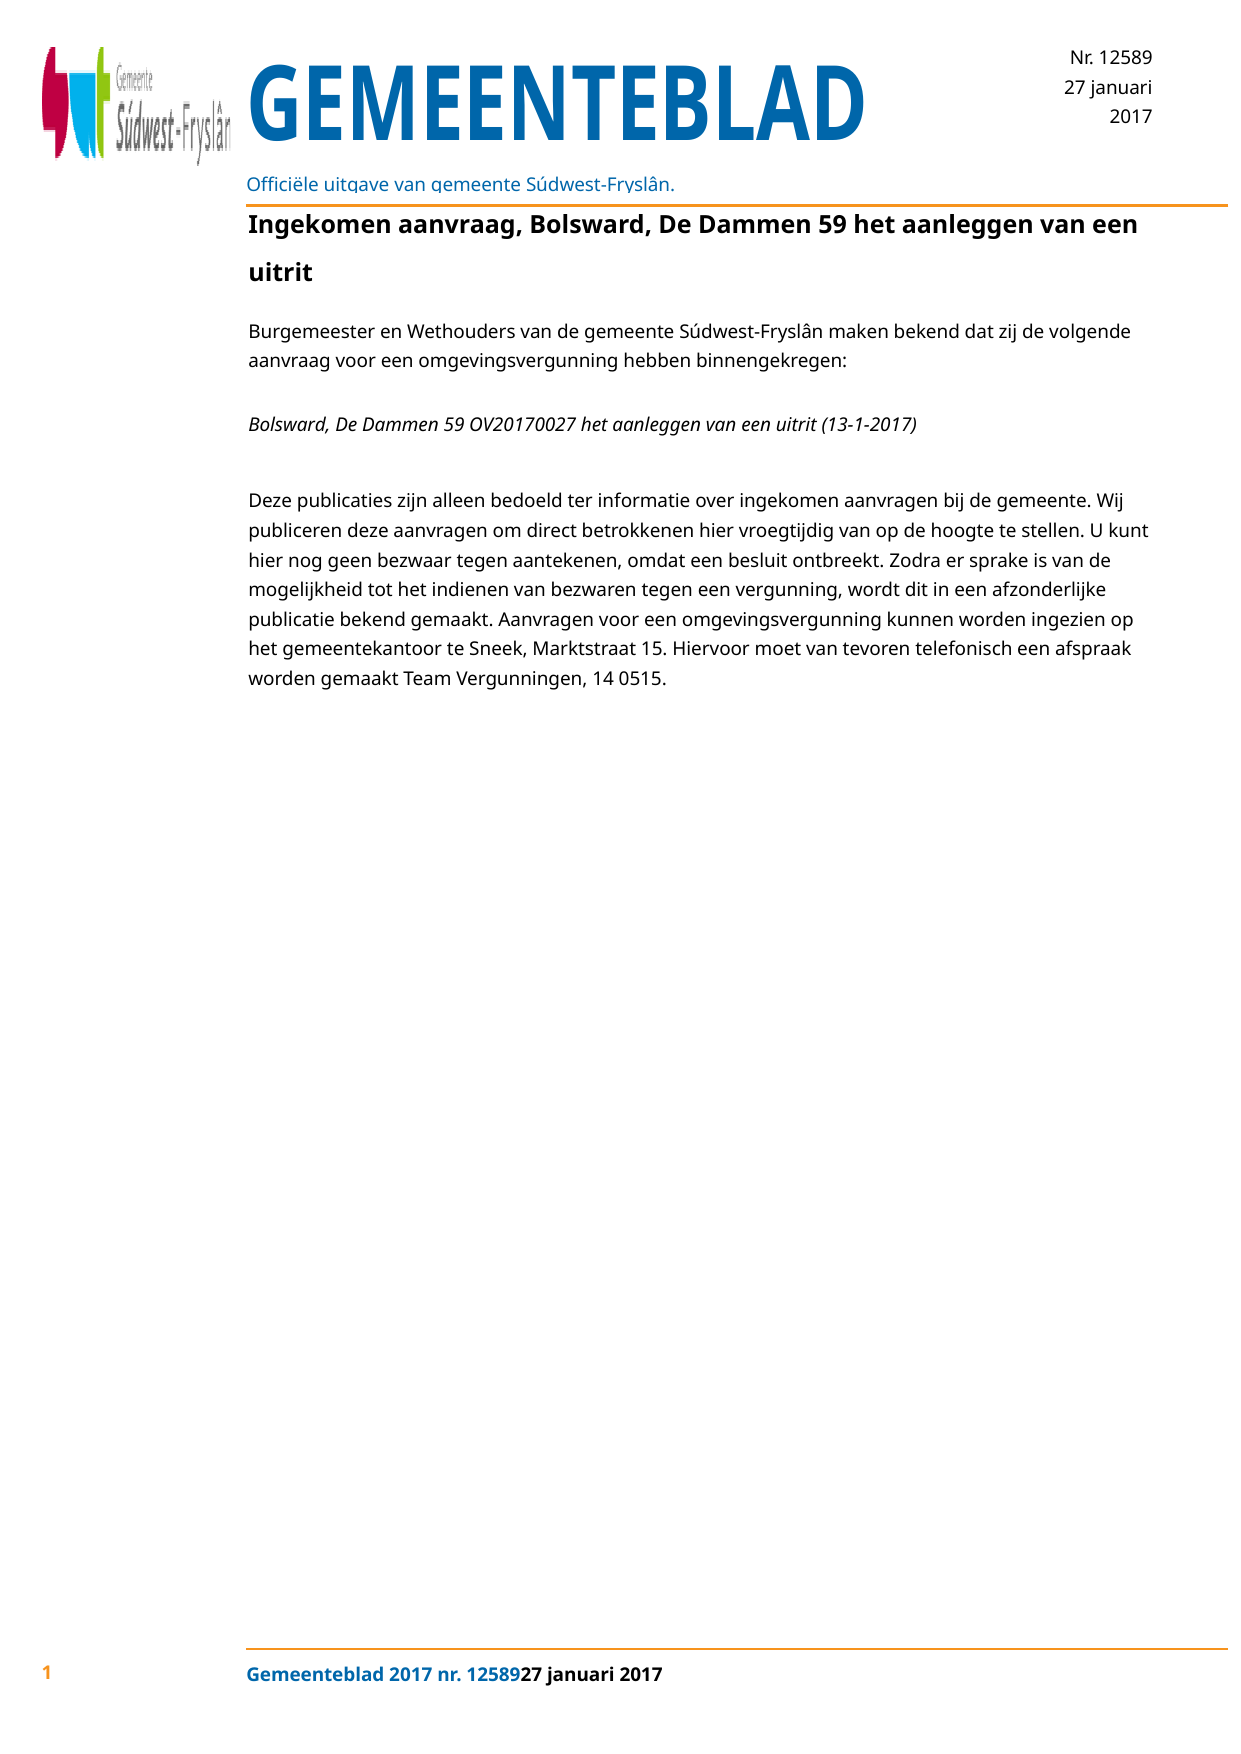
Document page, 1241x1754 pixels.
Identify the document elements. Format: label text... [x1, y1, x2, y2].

picture [41, 47, 231, 172]
text Bolsward, De Dammen 59 OV20170027 het aanleggen van een uitrit (13-1-2017) [248, 411, 1152, 437]
text Deze publicaties zijn alleen bedoeld ter informatie over ingekomen aanvragen bij de gemeente. Wij publiceren deze aanvragen om direct betrokkenen hier vroegtijdig van op de hoogte te stellen. U kunt hier nog geen bezwaar tegen aantekenen, omdat een besluit ontbreekt. Zodra er sprake is van de mogelijkheid tot het indienen van bezwaren tegen een vergunning, wordt dit in een afzonderlijke publicatie bekend gemaakt. Aanvragen voor een omgevingsvergunning kunnen worden ingezien op het gemeentekantoor te Sneek, Marktstraat 15. Hiervoor moet van tevoren telefonisch een afspraak worden gemaakt Team Vergunningen, 14 0515. [248, 488, 1152, 691]
text Ingekomen aanvraag, Bolsward, De Dammen 59 het aanleggen van een uitrit [248, 207, 1152, 288]
text Burgemeester en Wethouders van de gemeente Súdwest-Fryslân maken bekend dat zij de volgende aanvraag voor een omgevingsvergunning hebben binnengekregen: [248, 318, 1152, 373]
